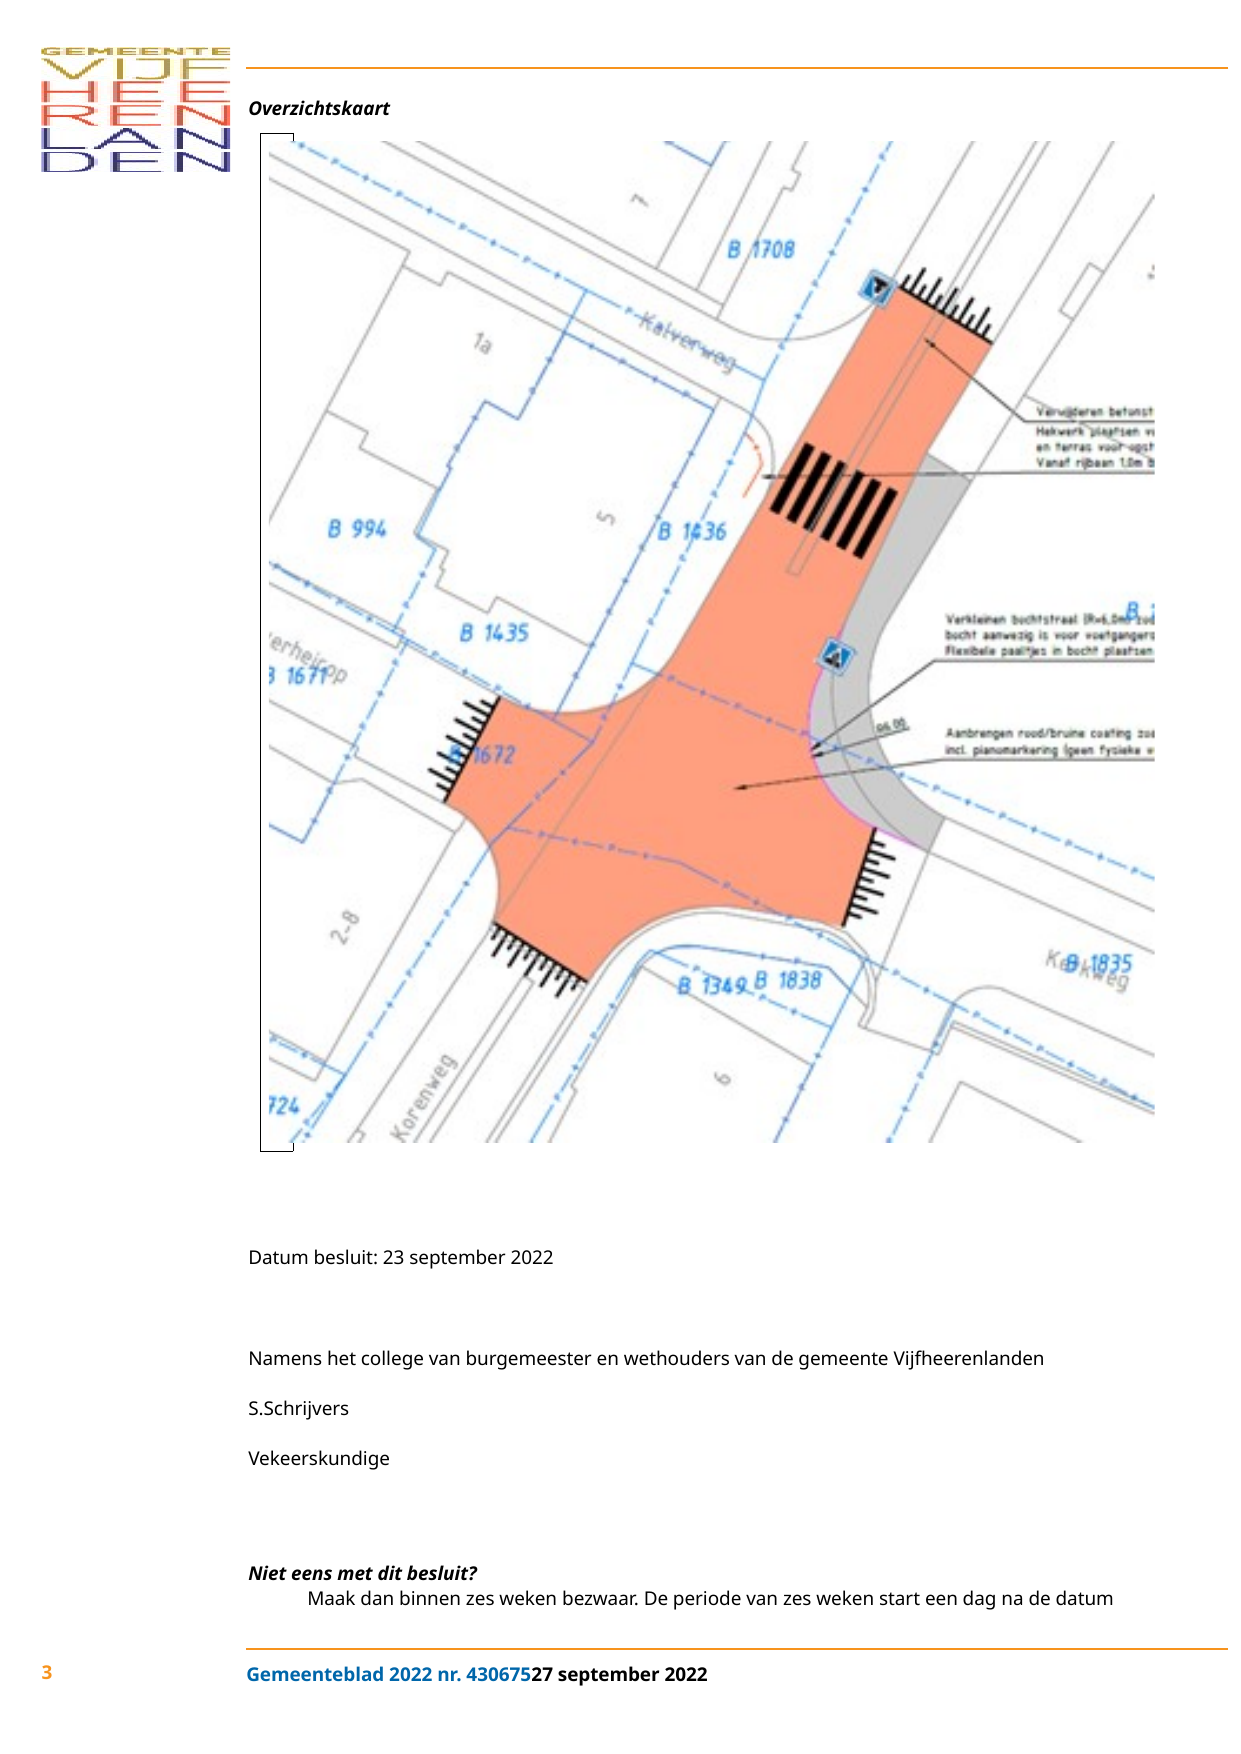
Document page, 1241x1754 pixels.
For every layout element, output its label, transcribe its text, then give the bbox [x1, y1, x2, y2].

picture [268, 141, 1155, 1143]
text Niet eens met dit besluit? [248, 1560, 1152, 1586]
text Datum besluit: 23 september 2022 [248, 1244, 1152, 1269]
text S.Schrijvers [248, 1395, 1152, 1421]
list Maak dan binnen zes weken bezwaar. De periode van zes weken start een dag na de datum [248, 1586, 1152, 1611]
text Overzichtskaart [248, 95, 1152, 121]
picture [41, 47, 231, 172]
text Vekeerskundige [248, 1446, 1152, 1471]
text Namens het college van burgemeester en wethouders van de gemeente Vijfheerenlanden [248, 1345, 1152, 1370]
